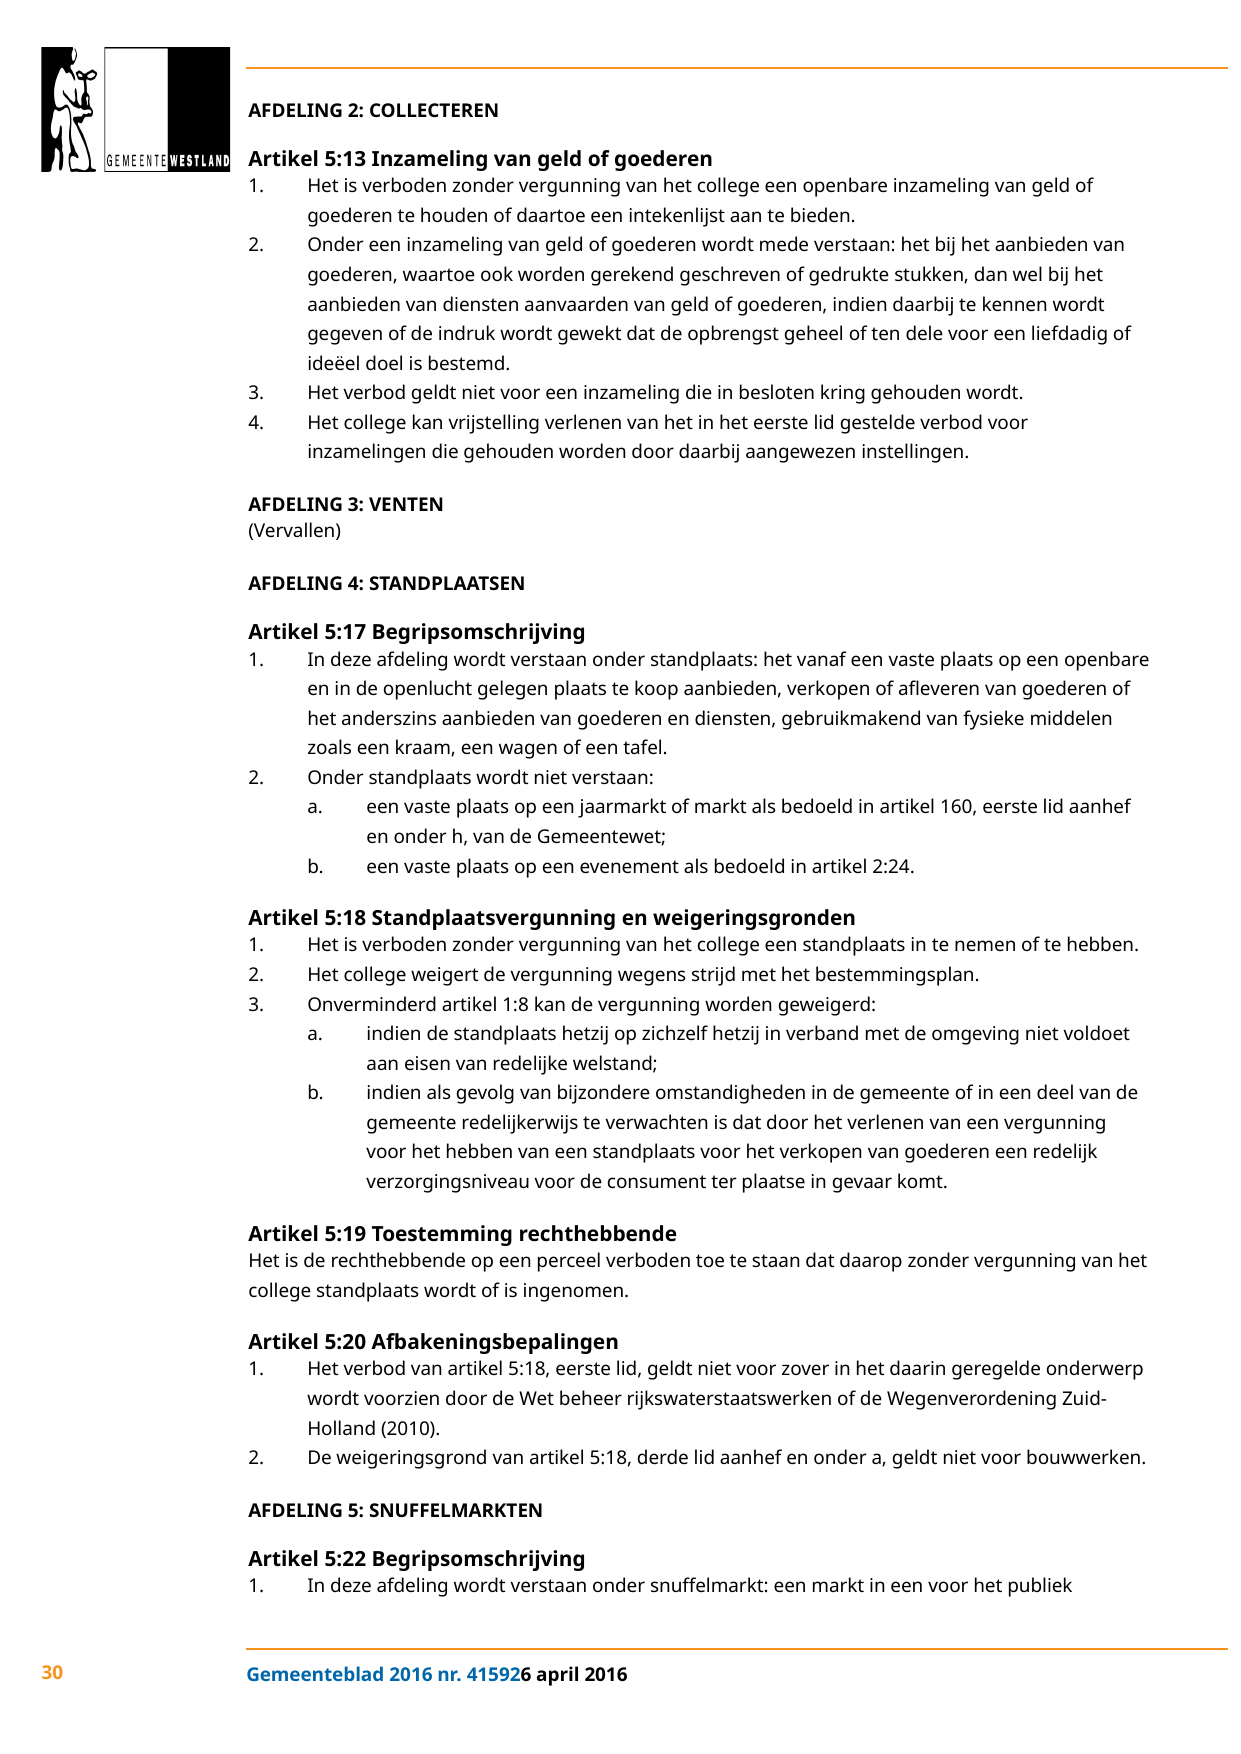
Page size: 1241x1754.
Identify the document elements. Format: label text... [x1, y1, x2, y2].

text Artikel 5:19 Toestemming rechthebbende [248, 1219, 1152, 1247]
list een vaste plaats op een evenement als bedoeld in artikel 2:24. [307, 853, 1152, 878]
list Het is verboden zonder vergunning van het college een openbare inzameling van geld of goederen te houden of daartoe een intekenlijst aan te bieden. [248, 172, 1152, 228]
text AFDELING 2: COLLECTEREN [248, 95, 1152, 123]
list In deze afdeling wordt verstaan onder snuffelmarkt: een markt in een voor het publiek [248, 1572, 1152, 1598]
list In deze afdeling wordt verstaan onder standplaats: het vanaf een vaste plaats op een openbare en in de openlucht gelegen plaats te koop aanbieden, verkopen of afleveren van goederen of het anderszins aanbieden van goederen en diensten, gebruikmakend van fysieke middelen zoals een kraam, een wagen of een tafel. [248, 646, 1152, 760]
text AFDELING 3: VENTEN [248, 489, 1152, 518]
text Artikel 5:22 Begripsomschrijving [248, 1544, 1152, 1572]
text AFDELING 4: STANDPLAATSEN [248, 568, 1152, 596]
list Het verbod van artikel 5:18, eerste lid, geldt niet voor zover in het daarin geregelde onderwerp wordt voorzien door de Wet beheer rijkswaterstaatswerken of de Wegenverordening Zuid-Holland (2010). [248, 1356, 1152, 1441]
list Onder een inzameling van geld of goederen wordt mede verstaan: het bij het aanbieden van goederen, waartoe ook worden gerekend geschreven of gedrukte stukken, dan wel bij het aanbieden van diensten aanvaarden van geld of goederen, indien daarbij te kennen wordt gegeven of de indruk wordt gewekt dat de opbrengst geheel of ten dele voor een liefdadig of ideëel doel is bestemd. [248, 232, 1152, 376]
text (Vervallen) [248, 518, 1152, 543]
list Het is verboden zonder vergunning van het college een standplaats in te nemen of te hebben. [248, 932, 1152, 957]
list Onverminderd artikel 1:8 kan de vergunning worden geweigerd: [248, 991, 1152, 1017]
list een vaste plaats op een jaarmarkt of markt als bedoeld in artikel 160, eerste lid aanhef en onder h, van de Gemeentewet; [307, 794, 1152, 849]
list Het college weigert de vergunning wegens strijd met het bestemmingsplan. [248, 961, 1152, 987]
text Artikel 5:13 Inzameling van geld of goederen [248, 144, 1152, 172]
list Onder standplaats wordt niet verstaan: [248, 764, 1152, 790]
text Artikel 5:20 Afbakeningsbepalingen [248, 1327, 1152, 1356]
list Het college kan vrijstelling verlenen van het in het eerste lid gestelde verbod voor inzamelingen die gehouden worden door daarbij aangewezen instellingen. [248, 409, 1152, 464]
list Het verbod geldt niet voor een inzameling die in besloten kring gehouden wordt. [248, 379, 1152, 405]
text Artikel 5:17 Begripsomschrijving [248, 617, 1152, 646]
list De weigeringsgrond van artikel 5:18, derde lid aanhef en onder a, geldt niet voor bouwwerken. [248, 1444, 1152, 1470]
list indien als gevolg van bijzondere omstandigheden in de gemeente of in een deel van de gemeente redelijkerwijs te verwachten is dat door het verlenen van een vergunning voor het hebben van een standplaats voor het verkopen van goederen een redelijk verzorgingsniveau voor de consument ter plaatse in gevaar komt. [307, 1079, 1152, 1194]
picture [41, 47, 231, 172]
text Het is de rechthebbende op een perceel verboden toe te staan dat daarop zonder vergunning van het college standplaats wordt of is ingenomen. [248, 1247, 1152, 1302]
text AFDELING 5: SNUFFELMARKTEN [248, 1495, 1152, 1523]
list indien de standplaats hetzij op zichzelf hetzij in verband met de omgeving niet voldoet aan eisen van redelijke welstand; [307, 1020, 1152, 1076]
text Artikel 5:18 Standplaatsvergunning en weigeringsgronden [248, 903, 1152, 932]
